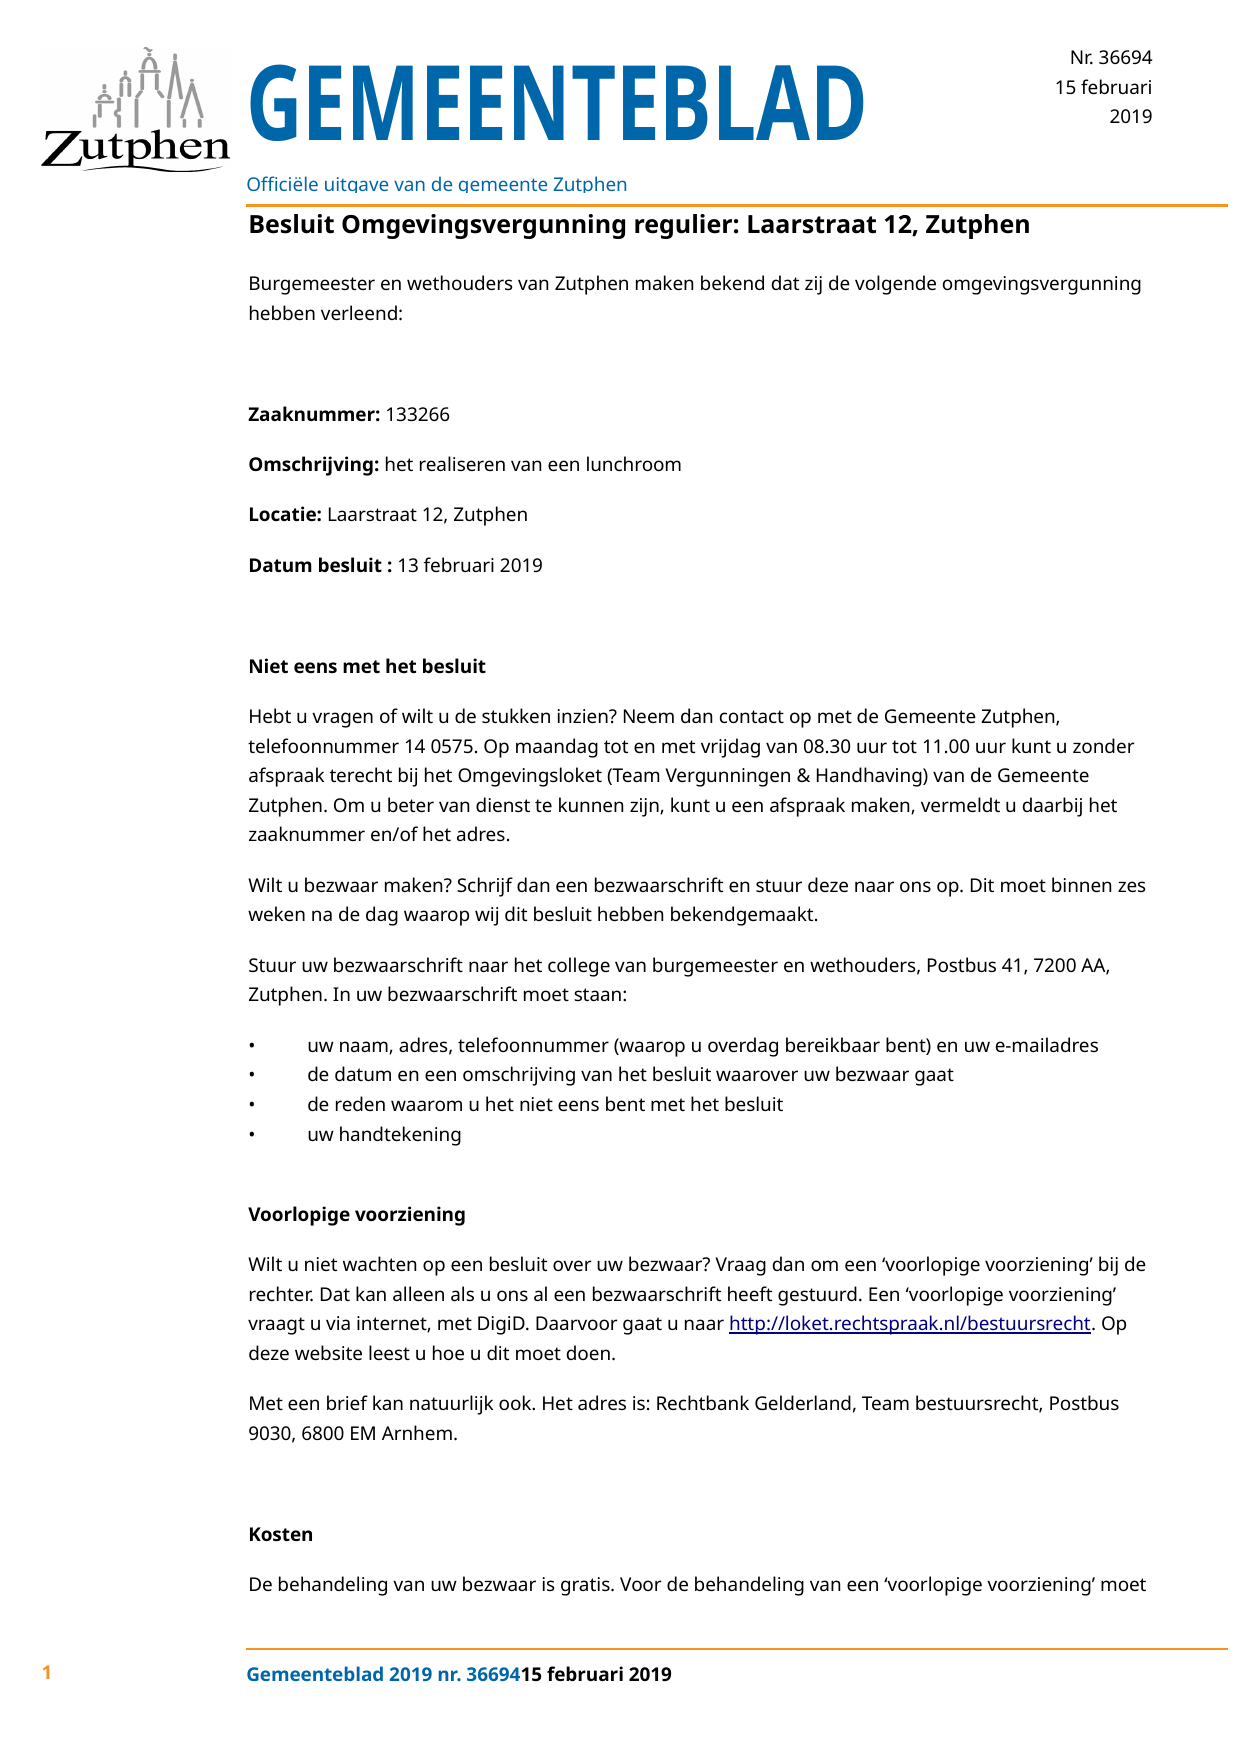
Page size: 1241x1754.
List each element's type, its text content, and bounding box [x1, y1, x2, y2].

picture [41, 47, 231, 172]
text Voorlopige voorziening [248, 1201, 1152, 1226]
text Niet eens met het besluit [248, 653, 1152, 678]
text Locatie: Laarstraat 12, Zutphen [248, 502, 1152, 527]
text Omschrijving: het realiseren van een lunchroom [248, 451, 1152, 477]
text Hebt u vragen of wilt u de stukken inzien? Neem dan contact op met de Gemeente Zutphen, telefoonnummer 14 0575. Op maandag tot en met vrijdag van 08.30 uur tot 11.00 uur kunt u zonder afspraak terecht bij het Omgevingsloket (Team Vergunningen & Handhaving) van de Gemeente Zutphen. Om u beter van dienst te kunnen zijn, kunt u een afspraak maken, vermeldt u daarbij het zaaknummer en/of het adres. [248, 703, 1152, 847]
list uw naam, adres, telefoonnummer (waarop u overdag bereikbaar bent) en uw e-mailadres [248, 1032, 1152, 1058]
text Burgemeester en wethouders van Zutphen maken bekend dat zij de volgende omgevingsvergunning hebben verleend: [248, 270, 1152, 326]
list de reden waarom u het niet eens bent met het besluit [248, 1091, 1152, 1117]
text Met een brief kan natuurlijk ook. Het adres is: Rechtbank Gelderland, Team bestuursrecht, Postbus 9030, 6800 EM Arnhem. [248, 1390, 1152, 1446]
list uw handtekening [248, 1121, 1152, 1146]
text De behandeling van uw bezwaar is gratis. Voor de behandeling van een ‘voorlopige voorziening’ moet [248, 1571, 1152, 1597]
text Besluit Omgevingsvergunning regulier: Laarstraat 12, Zutphen [248, 207, 1152, 241]
text Stuur uw bezwaarschrift naar het college van burgemeester en wethouders, Postbus 41, 7200 AA, Zutphen. In uw bezwaarschrift moet staan: [248, 952, 1152, 1007]
text Kosten [248, 1521, 1152, 1546]
text Zaaknummer: 133266 [248, 401, 1152, 426]
text Wilt u bezwaar maken? Schrijf dan een bezwaarschrift en stuur deze naar ons op. Dit moet binnen zes weken na de dag waarop wij dit besluit hebben bekendgemaakt. [248, 872, 1152, 927]
text Datum besluit : 13 februari 2019 [248, 552, 1152, 578]
text Wilt u niet wachten op een besluit over uw bezwaar? Vraag dan om een ‘voorlopige voorziening’ bij de rechter. Dat kan alleen als u ons al een bezwaarschrift heeft gestuurd. Een ‘voorlopige voorziening’ vraagt u via internet, met DigiD. Daarvoor gaat u naar http://loket.rechtspraak.nl/bestuursrecht. Op deze website leest u hoe u dit moet doen. [248, 1251, 1152, 1366]
list de datum en een omschrijving van het besluit waarover uw bezwaar gaat [248, 1062, 1152, 1087]
